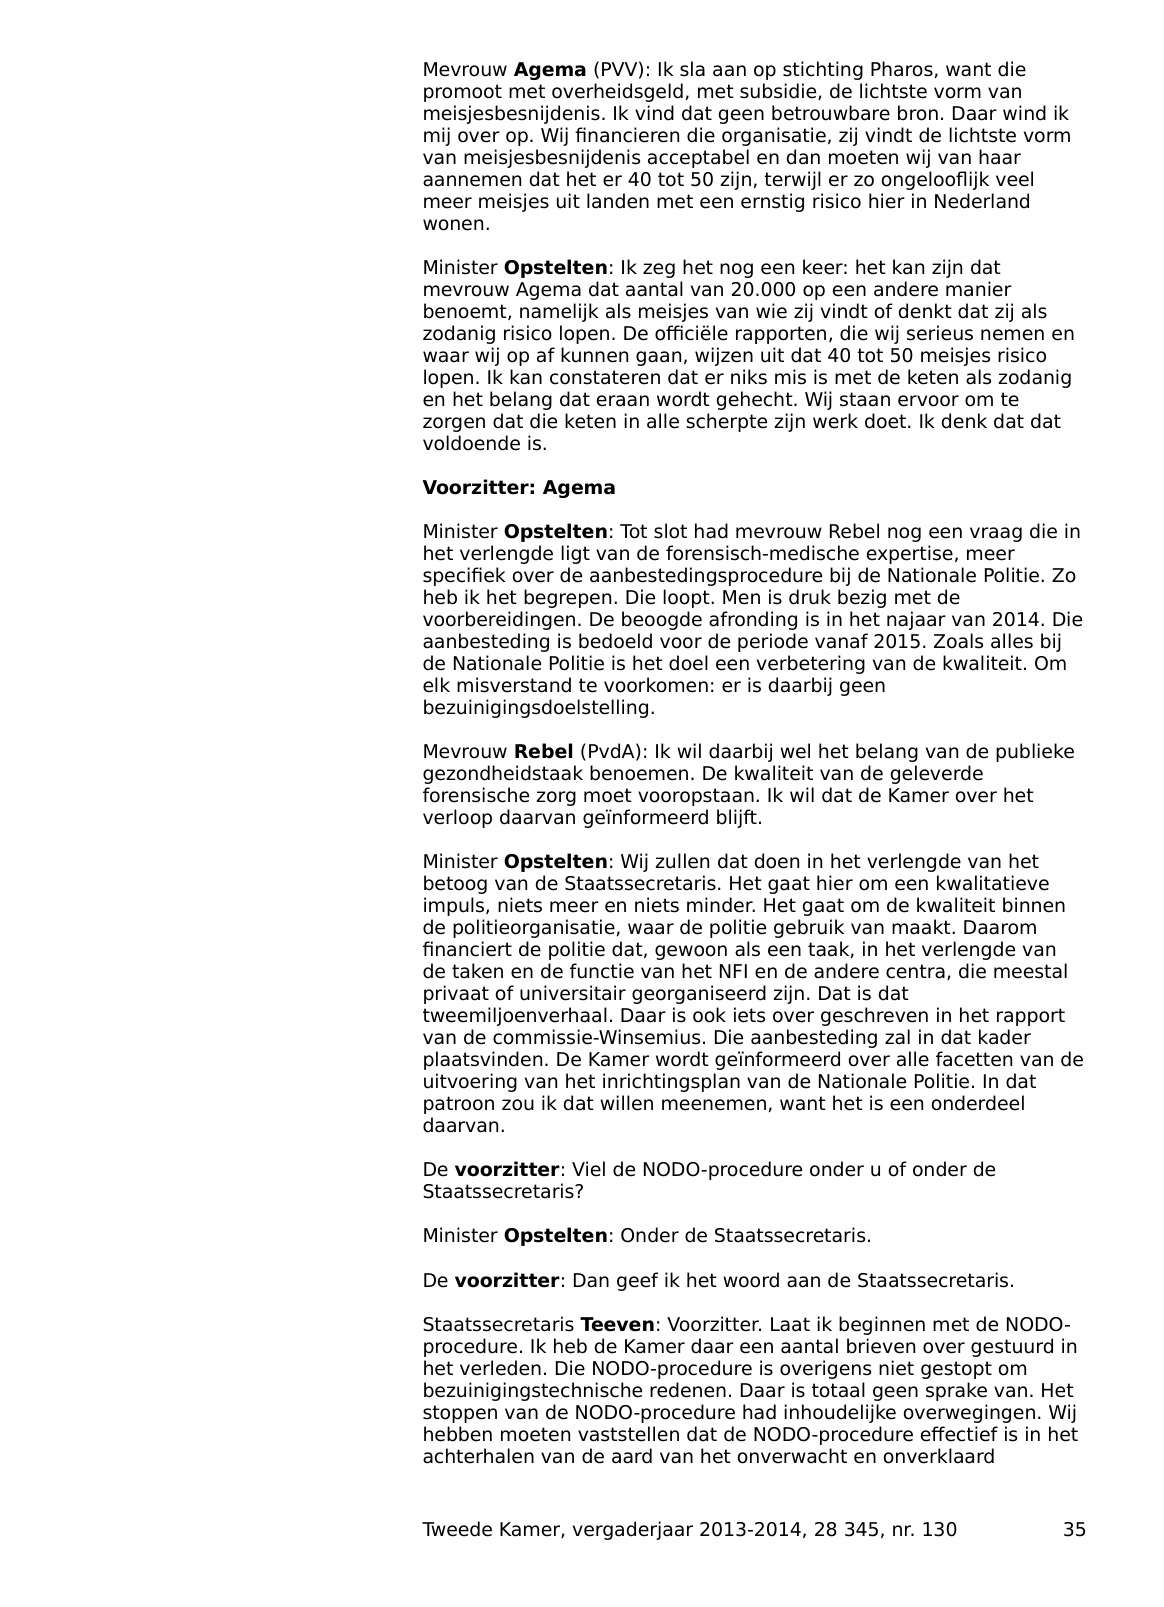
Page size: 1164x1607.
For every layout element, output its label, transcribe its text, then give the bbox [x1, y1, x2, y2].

text Mevrouw Rebel (PvdA): Ik wil daarbij wel het belang van de publieke gezondheidstaak benoemen. De kwaliteit van de geleverde forensische zorg moet vooropstaan. Ik wil dat de Kamer over het verloop daarvan geïnformeerd blijft. [422, 741, 1087, 829]
text De voorzitter: Dan geef ik het woord aan de Staatssecretaris. [422, 1269, 1087, 1292]
text Minister Opstelten: Onder de Staatssecretaris. [422, 1225, 1087, 1247]
text De voorzitter: Viel de NODO-procedure onder u of onder de Staatssecretaris? [422, 1159, 1087, 1203]
text Minister Opstelten: Wij zullen dat doen in het verlengde van het betoog van de Staatssecretaris. Het gaat hier om een kwalitatieve impuls, niets meer en niets minder. Het gaat om de kwaliteit binnen de politieorganisatie, waar de politie gebruik van maakt. Daarom financiert de politie dat, gewoon als een taak, in het verlengde van de taken en de functie van het NFI en de andere centra, die meestal privaat of universitair georganiseerd zijn. Dat is dat tweemiljoenverhaal. Daar is ook iets over geschreven in het rapport van de commissie-Winsemius. Die aanbesteding zal in dat kader plaatsvinden. De Kamer wordt geïnformeerd over alle facetten van de uitvoering van het inrichtingsplan van de Nationale Politie. In dat patroon zou ik dat willen meenemen, want het is een onderdeel daarvan. [422, 851, 1087, 1137]
text Staatssecretaris Teeven: Voorzitter. Laat ik beginnen met de NODO-procedure. Ik heb de Kamer daar een aantal brieven over gestuurd in het verleden. Die NODO-procedure is overigens niet gestopt om bezuinigingstechnische redenen. Daar is totaal geen sprake van. Het stoppen van de NODO-procedure had inhoudelijke overwegingen. Wij hebben moeten vaststellen dat de NODO-procedure effectief is in het achterhalen van de aard van het onverwacht en onverklaard [422, 1314, 1087, 1468]
text Minister Opstelten: Ik zeg het nog een keer: het kan zijn dat mevrouw Agema dat aantal van 20.000 op een andere manier benoemt, namelijk als meisjes van wie zij vindt of denkt dat zij als zodanig risico lopen. De officiële rapporten, die wij serieus nemen en waar wij op af kunnen gaan, wijzen uit dat 40 tot 50 meisjes risico lopen. Ik kan constateren dat er niks mis is met de keten als zodanig en het belang dat eraan wordt gehecht. Wij staan ervoor om te zorgen dat die keten in alle scherpte zijn werk doet. Ik denk dat dat voldoende is. [422, 257, 1087, 455]
text Minister Opstelten: Tot slot had mevrouw Rebel nog een vraag die in het verlengde ligt van de forensisch-medische expertise, meer specifiek over de aanbestedingsprocedure bij de Nationale Politie. Zo heb ik het begrepen. Die loopt. Men is druk bezig met de voorbereidingen. De beoogde afronding is in het najaar van 2014. Die aanbesteding is bedoeld voor de periode vanaf 2015. Zoals alles bij de Nationale Politie is het doel een verbetering van de kwaliteit. Om elk misverstand te voorkomen: er is daarbij geen bezuinigingsdoelstelling. [422, 521, 1087, 719]
text Mevrouw Agema (PVV): Ik sla aan op stichting Pharos, want die promoot met overheidsgeld, met subsidie, de lichtste vorm van meisjesbesnijdenis. Ik vind dat geen betrouwbare bron. Daar wind ik mij over op. Wij financieren die organisatie, zij vindt de lichtste vorm van meisjesbesnijdenis acceptabel en dan moeten wij van haar aannemen dat het er 40 tot 50 zijn, terwijl er zo ongelooflijk veel meer meisjes uit landen met een ernstig risico hier in Nederland wonen. [422, 59, 1087, 235]
subtitle Voorzitter: Agema [422, 477, 1087, 499]
